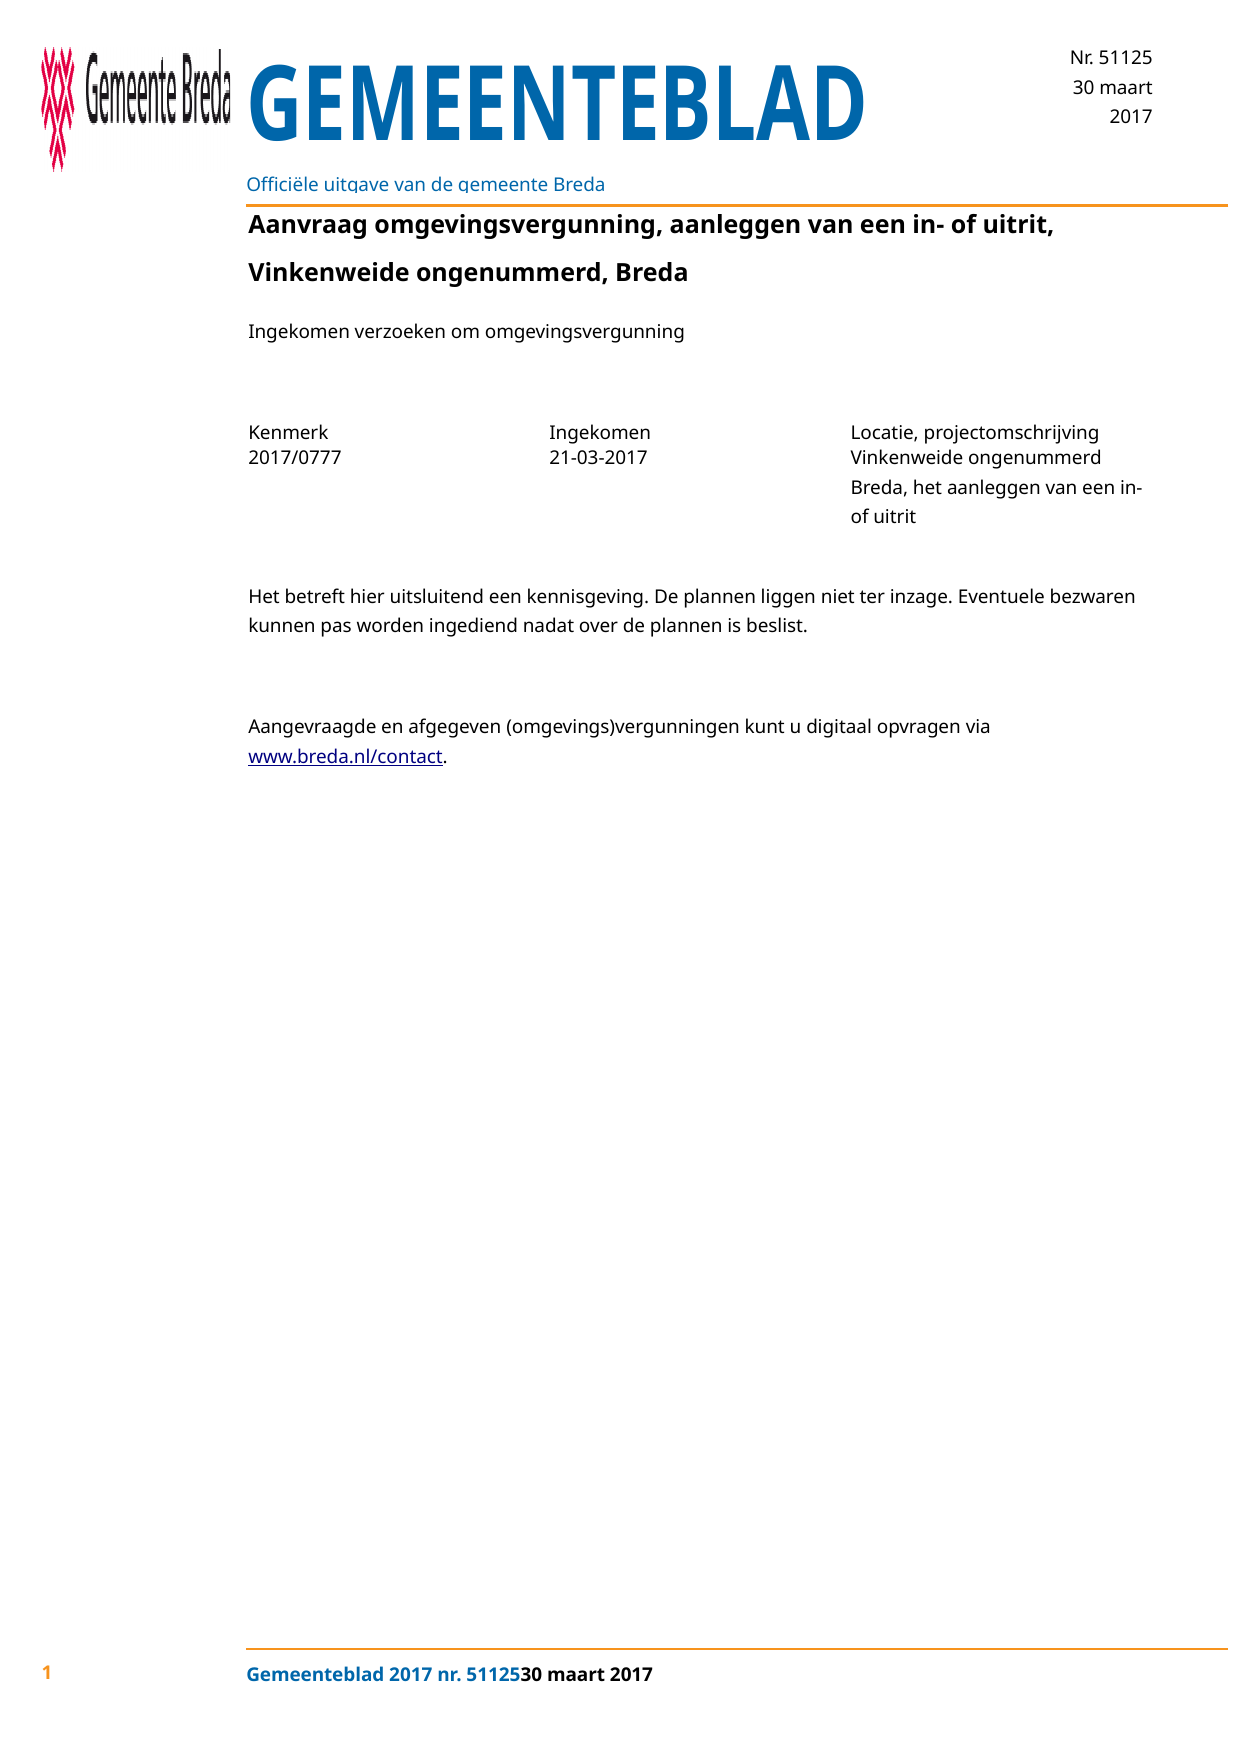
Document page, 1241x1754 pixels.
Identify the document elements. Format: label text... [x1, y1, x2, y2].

text Aanvraag omgevingsvergunning, aanleggen van een in- of uitrit, Vinkenweide ongenummerd, Breda [248, 207, 1152, 288]
table_cell 21-03-2017 [549, 445, 850, 529]
table_cell Vinkenweide ongenummerd Breda, het aanleggen van een in- of uitrit [850, 445, 1152, 529]
table_header Ingekomen [549, 419, 850, 444]
text Aangevraagde en afgegeven (omgevings)vergunningen kunt u digitaal opvragen via www.breda.nl/contact. [248, 713, 1152, 769]
table_header Locatie, projectomschrijving [850, 419, 1152, 444]
text Het betreft hier uitsluitend een kennisgeving. De plannen liggen niet ter inzage. Eventuele bezwaren kunnen pas worden ingediend nadat over de plannen is beslist. [248, 583, 1152, 638]
text Ingekomen verzoeken om omgevingsvergunning [248, 318, 1152, 344]
table_cell 2017/0777 [248, 445, 549, 529]
picture [41, 47, 231, 172]
table_header Kenmerk [248, 419, 549, 444]
